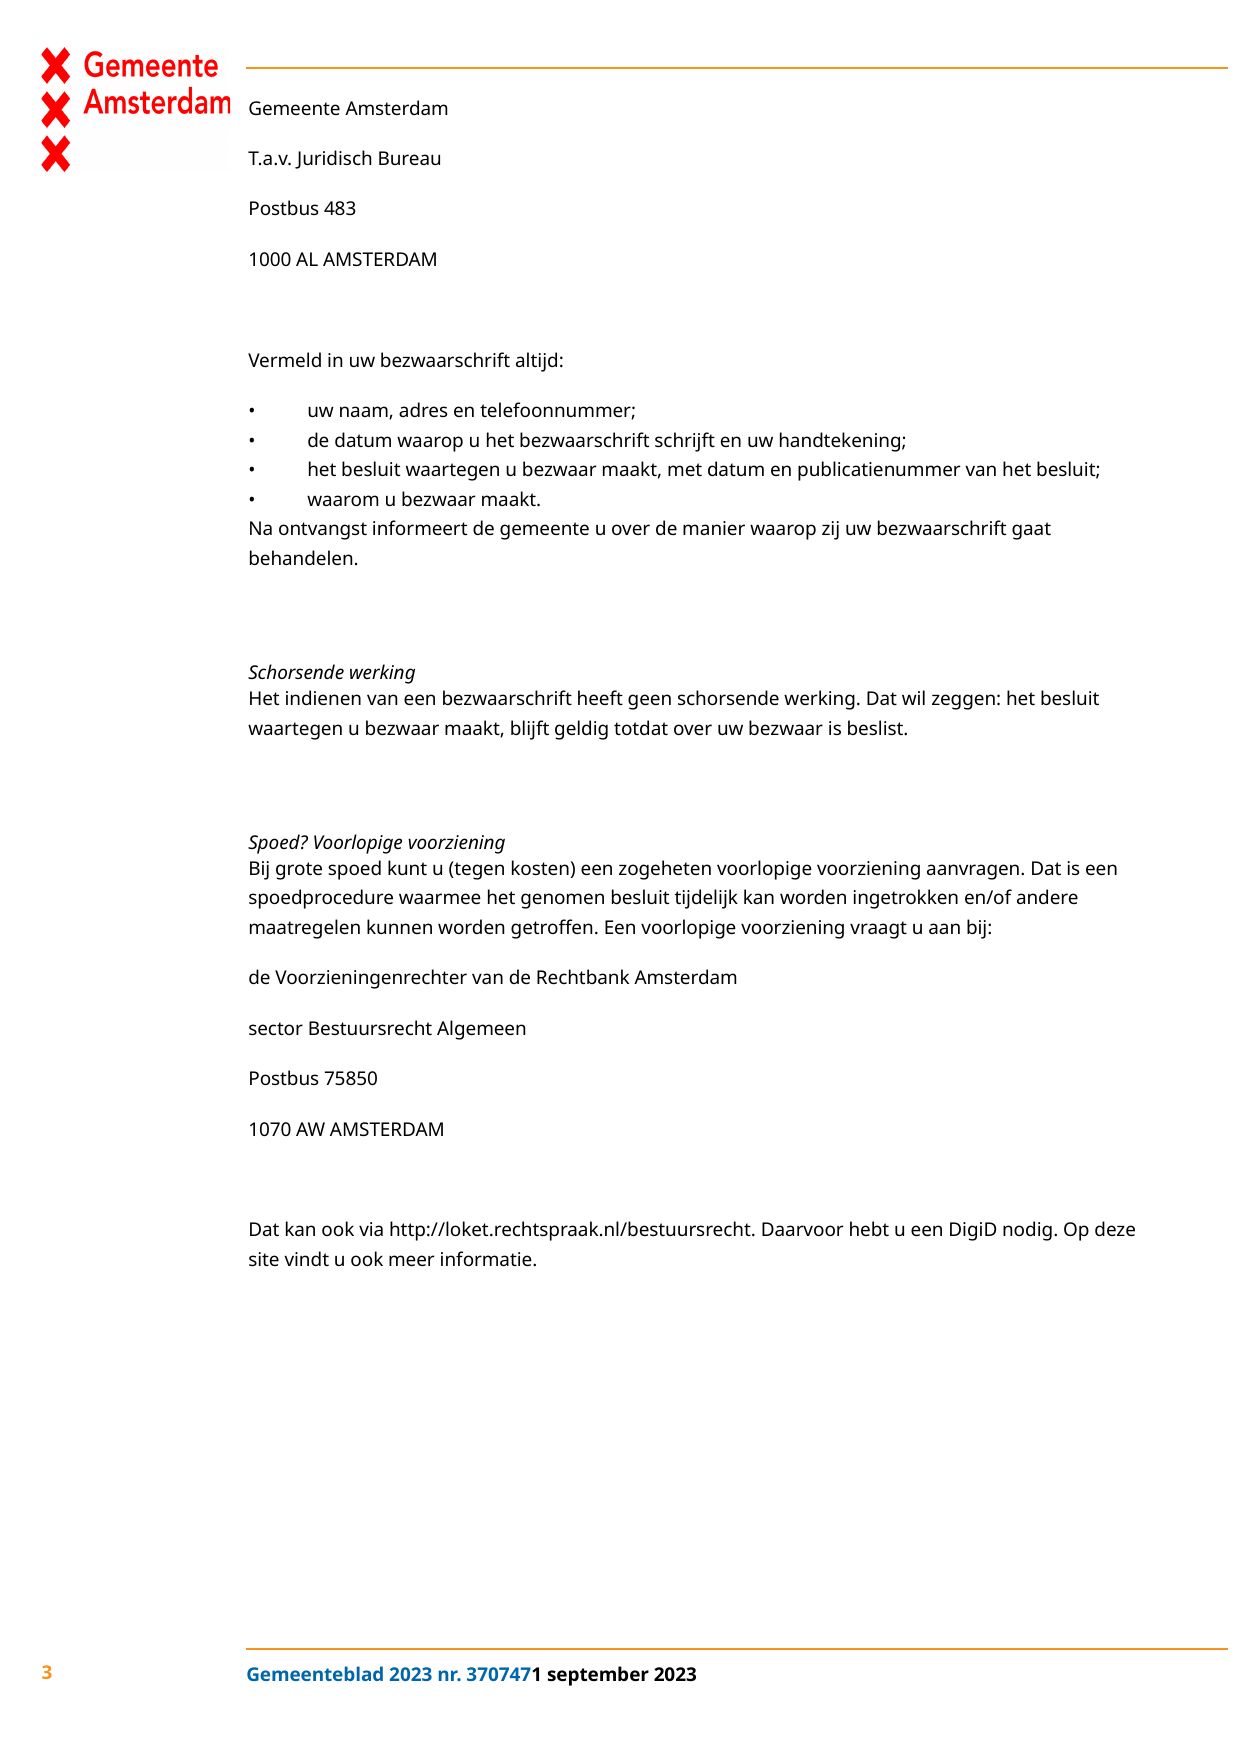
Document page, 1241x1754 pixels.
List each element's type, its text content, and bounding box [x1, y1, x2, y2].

list uw naam, adres en telefoonnummer; [248, 397, 1152, 423]
text Het indienen van een bezwaarschrift heeft geen schorsende werking. Dat wil zeggen: het besluit waartegen u bezwaar maakt, blijft geldig totdat over uw bezwaar is beslist. [248, 685, 1152, 741]
text Postbus 483 [248, 196, 1152, 221]
list de datum waarop u het bezwaarschrift schrijft en uw handtekening; [248, 427, 1152, 453]
text sector Bestuursrecht Algemeen [248, 1015, 1152, 1041]
list het besluit waartegen u bezwaar maakt, met datum en publicatienummer van het besluit; [248, 456, 1152, 482]
text 1070 AW AMSTERDAM [248, 1116, 1152, 1142]
text Na ontvangst informeert de gemeente u over de manier waarop zij uw bezwaarschrift gaat behandelen. [248, 516, 1152, 571]
picture [41, 47, 231, 172]
text Vermeld in uw bezwaarschrift altijd: [248, 347, 1152, 373]
list waarom u bezwaar maakt. [248, 486, 1152, 512]
text T.a.v. Juridisch Bureau [248, 145, 1152, 171]
text Spoed? Voorlopige voorziening [248, 829, 1152, 855]
text Dat kan ook via http://loket.rechtspraak.nl/bestuursrecht. Daarvoor hebt u een DigiD nodig. Op deze site vindt u ook meer informatie. [248, 1217, 1152, 1272]
text Gemeente Amsterdam [248, 95, 1152, 121]
text 1000 AL AMSTERDAM [248, 246, 1152, 272]
text Schorsende werking [248, 659, 1152, 685]
text de Voorzieningenrechter van de Rechtbank Amsterdam [248, 964, 1152, 990]
text Postbus 75850 [248, 1065, 1152, 1091]
text Bij grote spoed kunt u (tegen kosten) een zogeheten voorlopige voorziening aanvragen. Dat is een spoedprocedure waarmee het genomen besluit tijdelijk kan worden ingetrokken en/of andere maatregelen kunnen worden getroffen. Een voorlopige voorziening vraagt u aan bij: [248, 855, 1152, 940]
